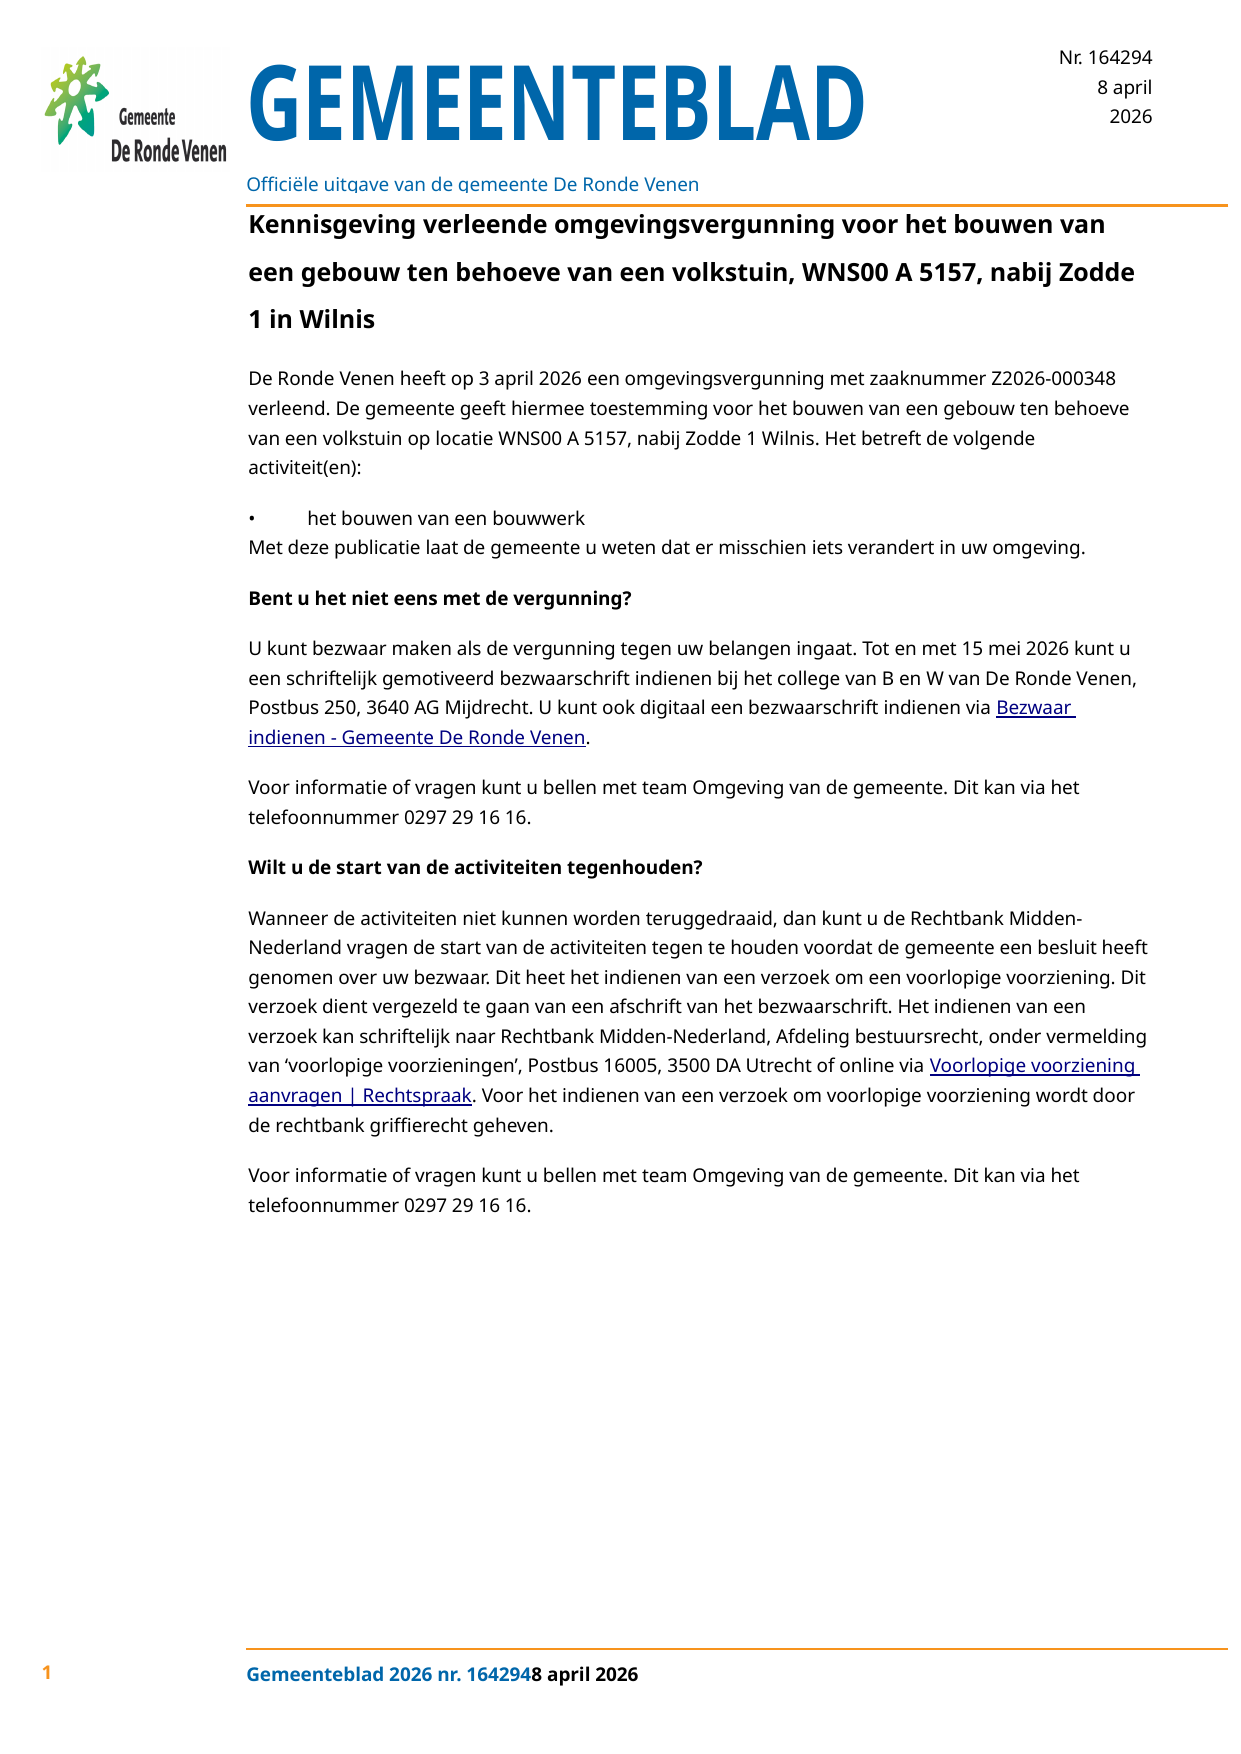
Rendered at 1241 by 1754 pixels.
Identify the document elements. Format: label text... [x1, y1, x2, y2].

text Voor informatie of vragen kunt u bellen met team Omgeving van de gemeente. Dit kan via het telefoonnummer 0297 29 16 16. [248, 1162, 1152, 1217]
list het bouwen van een bouwwerk [248, 505, 1152, 530]
text Voor informatie of vragen kunt u bellen met team Omgeving van de gemeente. Dit kan via het telefoonnummer 0297 29 16 16. [248, 774, 1152, 829]
picture [41, 47, 231, 172]
text Kennisgeving verleende omgevingsvergunning voor het bouwen van een gebouw ten behoeve van een volkstuin, WNS00 A 5157, nabij Zodde 1 in Wilnis [248, 207, 1152, 336]
text Wilt u de start van de activiteiten tegenhouden? [248, 854, 1152, 880]
text U kunt bezwaar maken als de vergunning tegen uw belangen ingaat. Tot en met 15 mei 2026 kunt u een schriftelijk gemotiveerd bezwaarschrift indienen bij het college van B en W van De Ronde Venen, Postbus 250, 3640 AG Mijdrecht. U kunt ook digitaal een bezwaarschrift indienen via Bezwaar indienen - Gemeente De Ronde Venen. [248, 635, 1152, 749]
text Wanneer de activiteiten niet kunnen worden teruggedraaid, dan kunt u de Rechtbank Midden-Nederland vragen de start van de activiteiten tegen te houden voordat de gemeente een besluit heeft genomen over uw bezwaar. Dit heet het indienen van een verzoek om een voorlopige voorziening. Dit verzoek dient vergezeld te gaan van een afschrift van het bezwaarschrift. Het indienen van een verzoek kan schriftelijk naar Rechtbank Midden-Nederland, Afdeling bestuursrecht, onder vermelding van ‘voorlopige voorzieningen’, Postbus 16005, 3500 DA Utrecht of online via Voorlopige voorziening aanvragen | Rechtspraak. Voor het indienen van een verzoek om voorlopige voorziening wordt door de rechtbank griffierecht geheven. [248, 905, 1152, 1137]
text Met deze publicatie laat de gemeente u weten dat er misschien iets verandert in uw omgeving. [248, 534, 1152, 560]
text Bent u het niet eens met de vergunning? [248, 585, 1152, 610]
text De Ronde Venen heeft op 3 april 2026 een omgevingsvergunning met zaaknummer Z2026-000348 verleend. De gemeente geeft hiermee toestemming voor het bouwen van een gebouw ten behoeve van een volkstuin op locatie WNS00 A 5157, nabij Zodde 1 Wilnis. Het betreft de volgende activiteit(en): [248, 366, 1152, 480]
